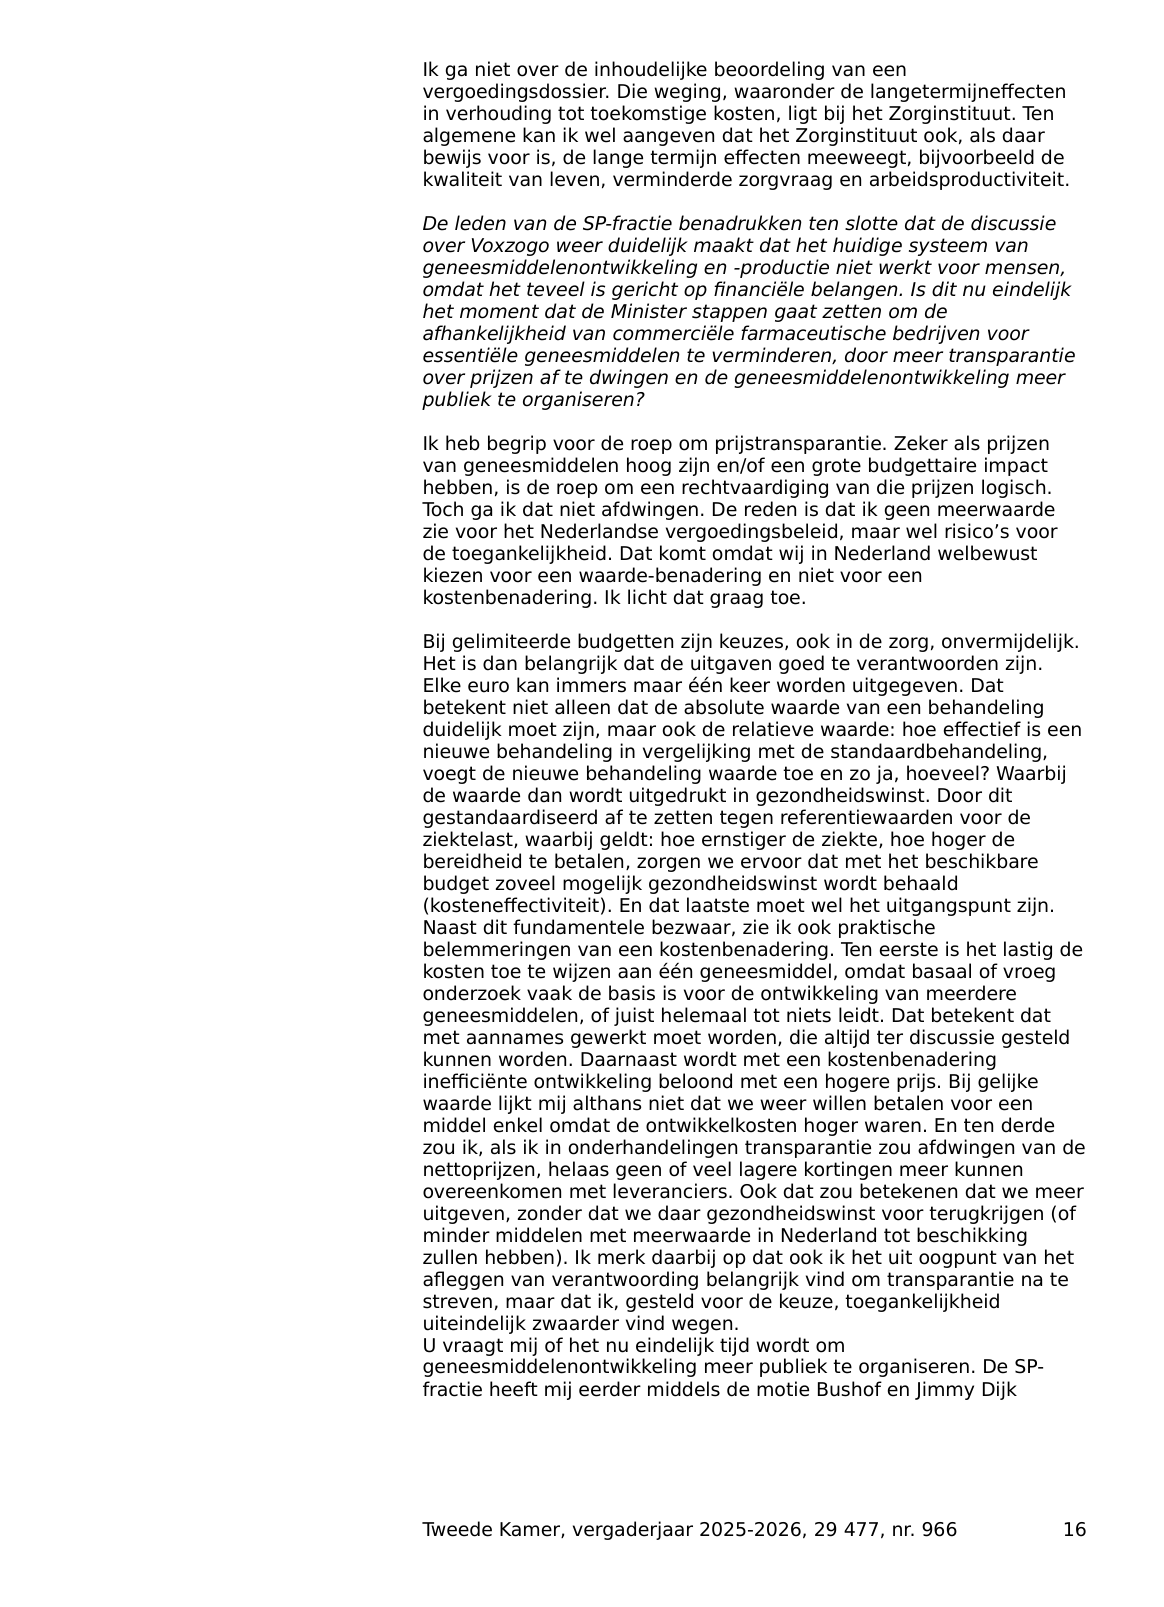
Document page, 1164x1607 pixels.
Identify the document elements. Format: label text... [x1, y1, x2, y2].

text Bij gelimiteerde budgetten zijn keuzes, ook in de zorg, onvermijdelijk. Het is dan belangrijk dat de uitgaven goed te verantwoorden zijn. Elke euro kan immers maar één keer worden uitgegeven. Dat betekent niet alleen dat de absolute waarde van een behandeling duidelijk moet zijn, maar ook de relatieve waarde: hoe effectief is een nieuwe behandeling in vergelijking met de standaardbehandeling, voegt de nieuwe behandeling waarde toe en zo ja, hoeveel? Waarbij de waarde dan wordt uitgedrukt in gezondheidswinst. Door dit gestandaardiseerd af te zetten tegen referentiewaarden voor de ziektelast, waarbij geldt: hoe ernstiger de ziekte, hoe hoger de bereidheid te betalen, zorgen we ervoor dat met het beschikbare budget zoveel mogelijk gezondheidswinst wordt behaald (kosteneffectiviteit). En dat laatste moet wel het uitgangspunt zijn. [422, 631, 1087, 917]
text Ik heb begrip voor de roep om prijstransparantie. Zeker als prijzen van geneesmiddelen hoog zijn en/of een grote budgettaire impact hebben, is de roep om een rechtvaardiging van die prijzen logisch. Toch ga ik dat niet afdwingen. De reden is dat ik geen meerwaarde zie voor het Nederlandse vergoedingsbeleid, maar wel risico’s voor de toegankelijkheid. Dat komt omdat wij in Nederland welbewust kiezen voor een waarde-benadering en niet voor een kostenbenadering. Ik licht dat graag toe. [422, 433, 1087, 609]
text Ik ga niet over de inhoudelijke beoordeling van een vergoedingsdossier. Die weging, waaronder de langetermijneffecten in verhouding tot toekomstige kosten, ligt bij het Zorginstituut. Ten algemene kan ik wel aangeven dat het Zorginstituut ook, als daar bewijs voor is, de lange termijn effecten meeweegt, bijvoorbeeld de kwaliteit van leven, verminderde zorgvraag en arbeidsproductiviteit. [422, 59, 1087, 191]
text De leden van de SP-fractie benadrukken ten slotte dat de discussie over Voxzogo weer duidelijk maakt dat het huidige systeem van geneesmiddelenontwikkeling en -productie niet werkt voor mensen, omdat het teveel is gericht op financiële belangen. Is dit nu eindelijk het moment dat de Minister stappen gaat zetten om de afhankelijkheid van commerciële farmaceutische bedrijven voor essentiële geneesmiddelen te verminderen, door meer transparantie over prijzen af te dwingen en de geneesmiddelenontwikkeling meer publiek te organiseren? [422, 213, 1087, 411]
text U vraagt mij of het nu eindelijk tijd wordt om geneesmiddelenontwikkeling meer publiek te organiseren. De SP-fractie heeft mij eerder middels de motie Bushof en Jimmy Dijk [422, 1334, 1087, 1400]
text Naast dit fundamentele bezwaar, zie ik ook praktische belemmeringen van een kostenbenadering. Ten eerste is het lastig de kosten toe te wijzen aan één geneesmiddel, omdat basaal of vroeg onderzoek vaak de basis is voor de ontwikkeling van meerdere geneesmiddelen, of juist helemaal tot niets leidt. Dat betekent dat met aannames gewerkt moet worden, die altijd ter discussie gesteld kunnen worden. Daarnaast wordt met een kostenbenadering inefficiënte ontwikkeling beloond met een hogere prijs. Bij gelijke waarde lijkt mij althans niet dat we weer willen betalen voor een middel enkel omdat de ontwikkelkosten hoger waren. En ten derde zou ik, als ik in onderhandelingen transparantie zou afdwingen van de nettoprijzen, helaas geen of veel lagere kortingen meer kunnen overeenkomen met leveranciers. Ook dat zou betekenen dat we meer uitgeven, zonder dat we daar gezondheidswinst voor terugkrijgen (of minder middelen met meerwaarde in Nederland tot beschikking zullen hebben). Ik merk daarbij op dat ook ik het uit oogpunt van het afleggen van verantwoording belangrijk vind om transparantie na te streven, maar dat ik, gesteld voor de keuze, toegankelijkheid uiteindelijk zwaarder vind wegen. [422, 917, 1087, 1334]
